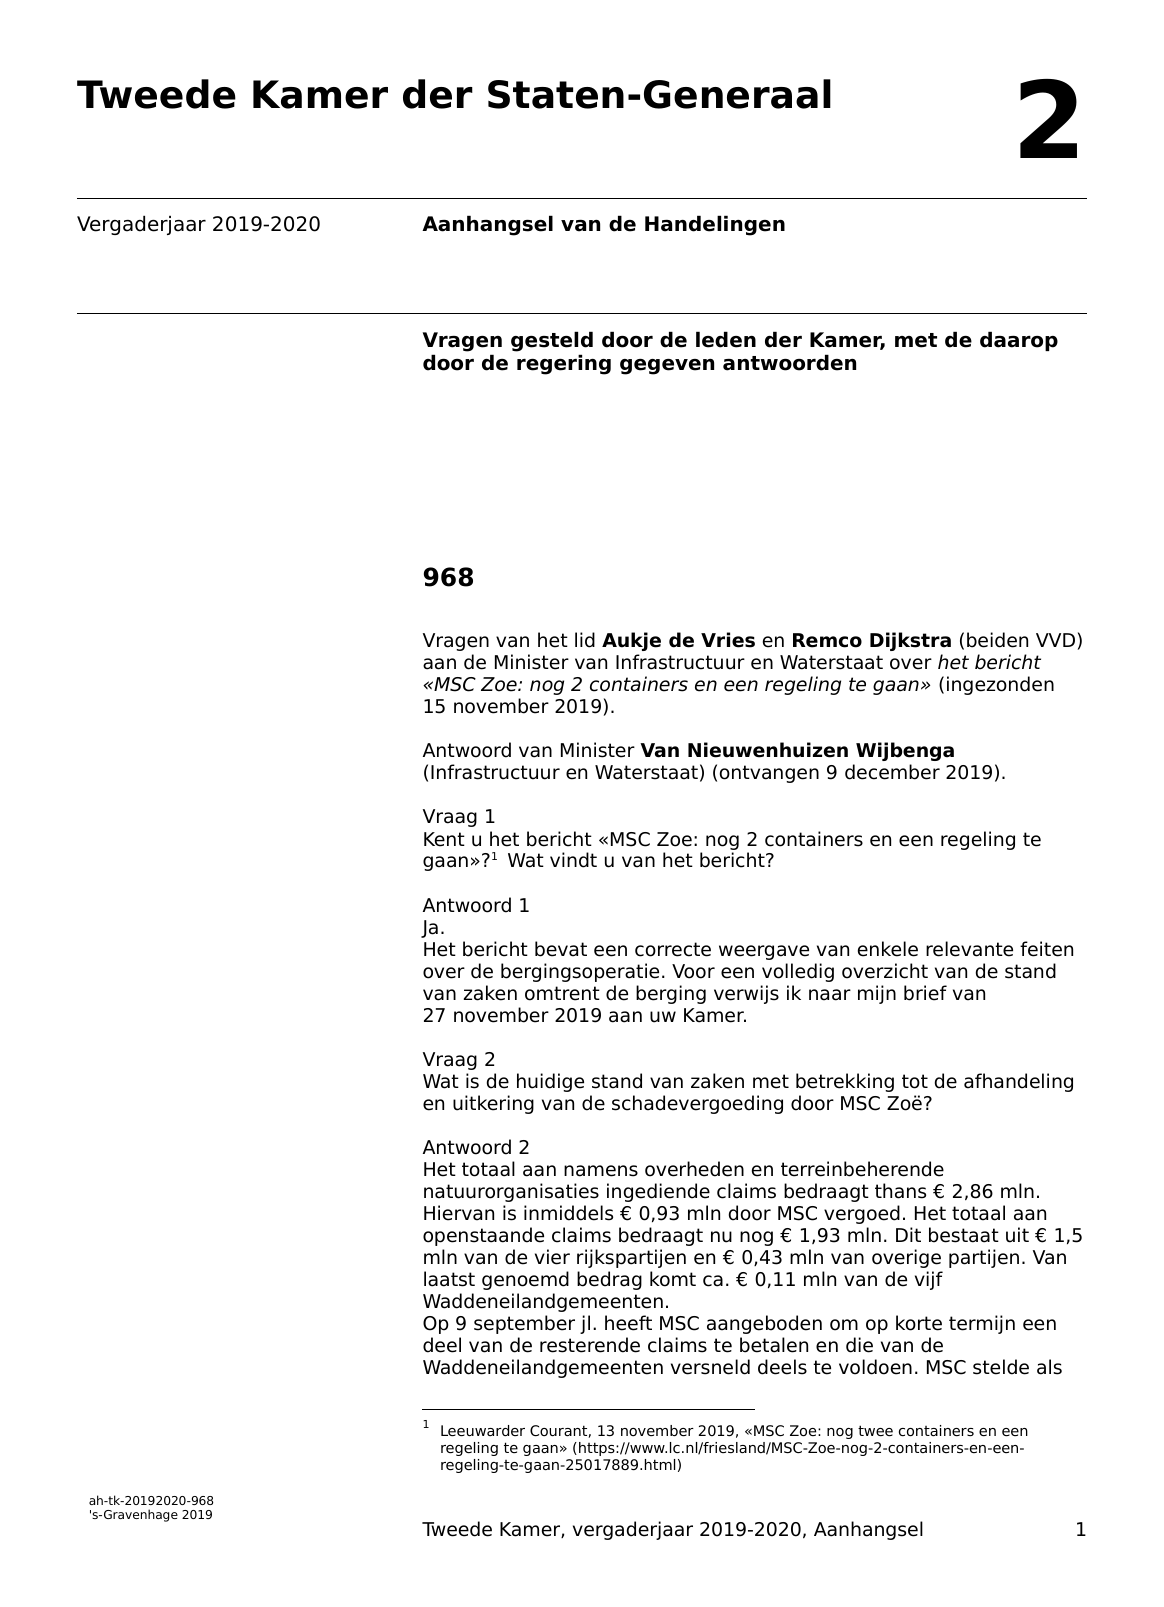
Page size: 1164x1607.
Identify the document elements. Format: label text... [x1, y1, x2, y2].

text Vraag 1 [422, 806, 1087, 828]
text Antwoord 2 [422, 1137, 1087, 1159]
table_cell Vergaderjaar 2019-2020 [77, 199, 422, 313]
text Op 9 september jl. heeft MSC aangeboden om op korte termijn een deel van de resterende claims te betalen en die van de Waddeneilandgemeenten versneld deels te voldoen. MSC stelde als [422, 1313, 1087, 1378]
table_cell [77, 314, 422, 375]
text Antwoord van Minister Van Nieuwenhuizen Wijbenga (Infrastructuur en Waterstaat) (ontvangen 9 december 2019). [422, 740, 1087, 784]
text Ja. [422, 917, 1087, 938]
table_header 2 [886, 59, 1087, 198]
text Antwoord 1 [422, 894, 1087, 917]
text Vragen van het lid Aukje de Vries en Remco Dijkstra (beiden VVD) aan de Minister van Infrastructuur en Waterstaat over het bericht «MSC Zoe: nog 2 containers en een regeling te gaan» (ingezonden 15 november 2019). [422, 630, 1087, 718]
text Wat is de huidige stand van zaken met betrekking tot de afhandeling en uitkering van de schadevergoeding door MSC Zoë? [422, 1071, 1087, 1114]
text 968 [422, 563, 1087, 592]
text Het bericht bevat een correcte weergave van enkele relevante feiten over de bergingsoperatie. Voor een volledig overzicht van de stand van zaken omtrent de berging verwijs ik naar mijn brief van 27 november 2019 aan uw Kamer. [422, 938, 1087, 1026]
table_header Tweede Kamer der Staten-Generaal [77, 59, 886, 198]
text ah-tk-20192020-968 [88, 1494, 323, 1508]
text 's-Gravenhage 2019 [88, 1508, 323, 1522]
text Leeuwarder Courant, 13 november 2019, «MSC Zoe: nog twee containers en een regeling te gaan» (https://www.lc.nl/friesland/MSC-Zoe-nog-2-containers-en-een-regeling-te-gaan-25017889.html) [422, 1418, 1087, 1474]
text Kent u het bericht «MSC Zoe: nog 2 containers en een regeling te gaan»? Wat vindt u van het bericht? [422, 828, 1087, 872]
table_cell Aanhangsel van de Handelingen [422, 199, 1087, 313]
text Vraag 2 [422, 1049, 1087, 1071]
text Het totaal aan namens overheden en terreinbeherende natuurorganisaties ingediende claims bedraagt thans € 2,86 mln. Hiervan is inmiddels € 0,93 mln door MSC vergoed. Het totaal aan openstaande claims bedraagt nu nog € 1,93 mln. Dit bestaat uit € 1,5 mln van de vier rijkspartijen en € 0,43 mln van overige partijen. Van laatst genoemd bedrag komt ca. € 0,11 mln van de vijf Waddeneilandgemeenten. [422, 1159, 1087, 1313]
table_cell Vragen gesteld door de leden der Kamer, met de daarop door de regering gegeven antwoorden [422, 314, 1087, 375]
